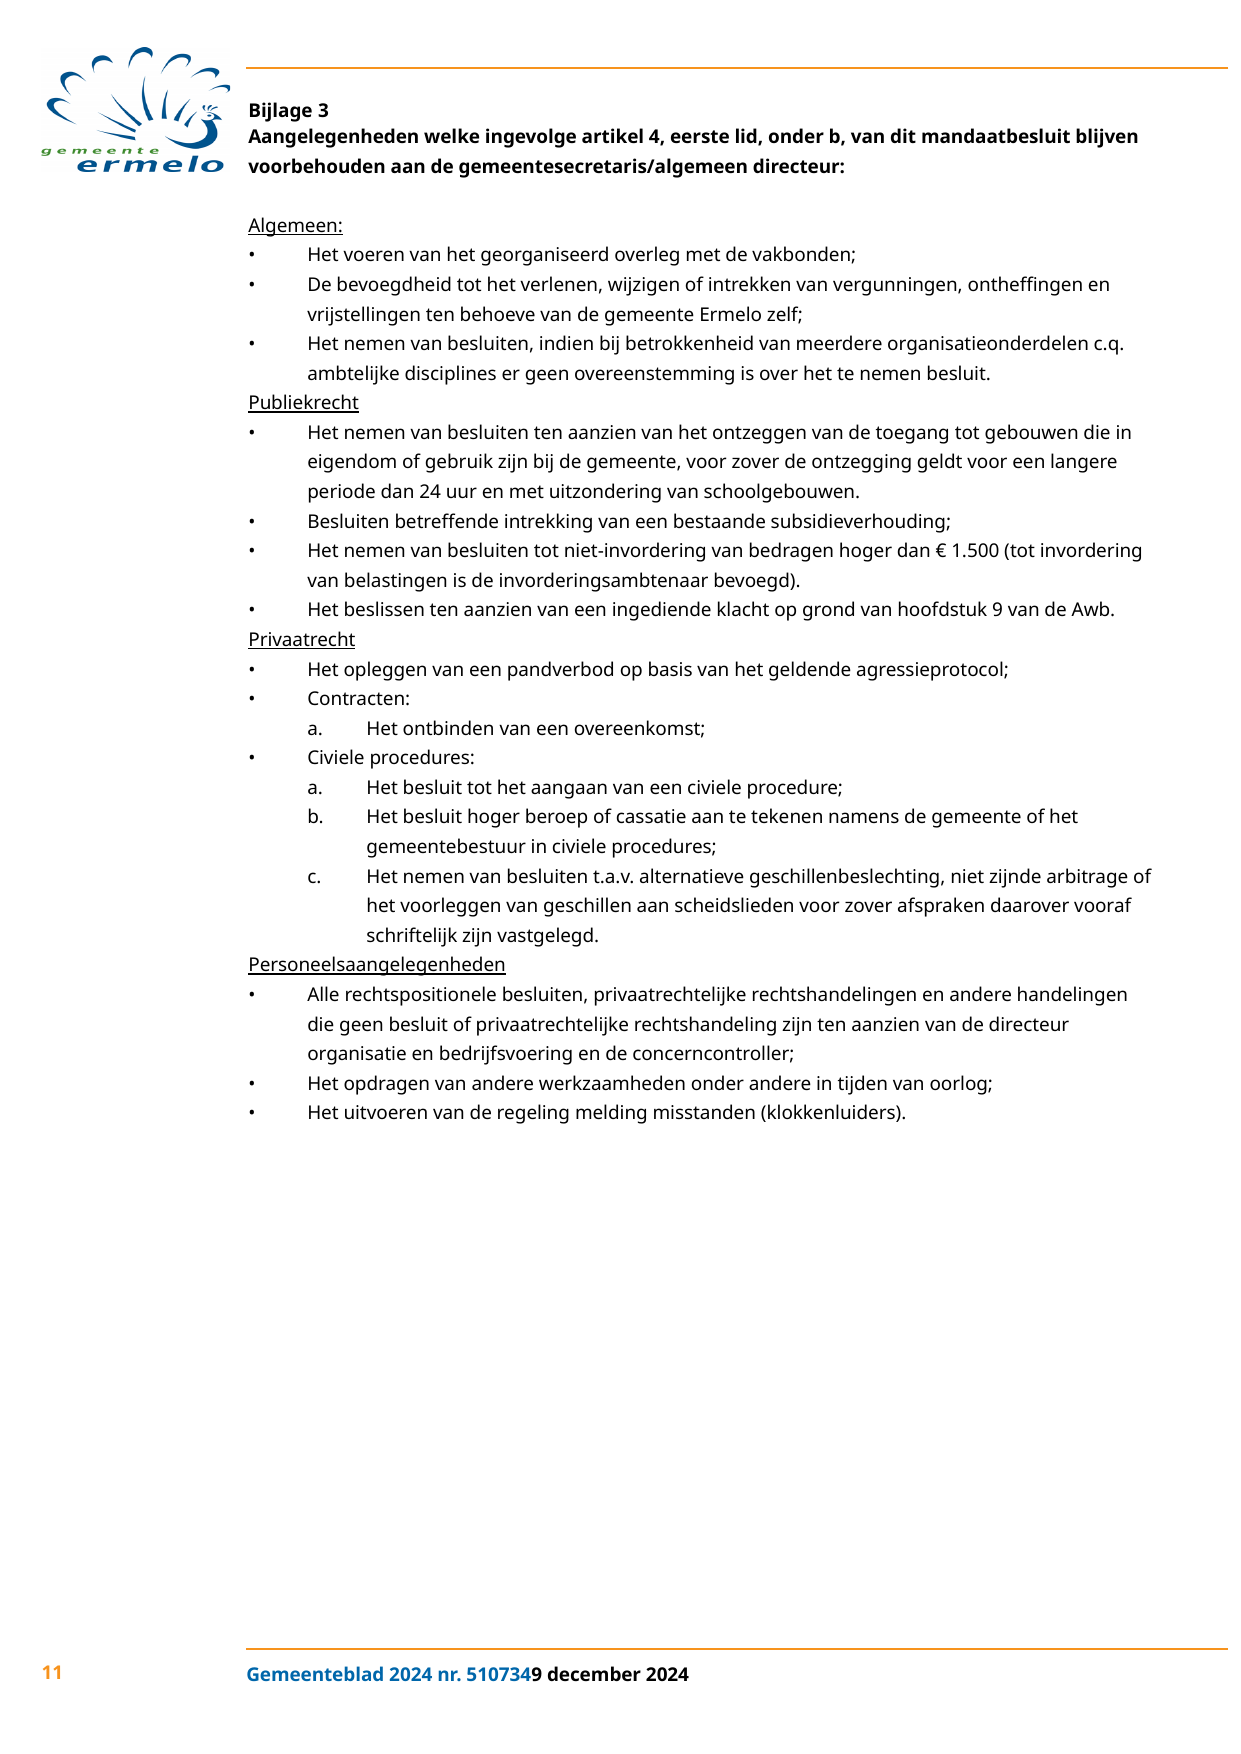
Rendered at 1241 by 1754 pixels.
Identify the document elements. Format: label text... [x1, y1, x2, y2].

list Het opdragen van andere werkzaamheden onder andere in tijden van oorlog; [248, 1070, 1152, 1096]
text Bijlage 3 [248, 95, 1152, 123]
text Personeelsaangelegenheden [248, 952, 1152, 977]
picture [41, 47, 231, 172]
text Privaatrecht [248, 626, 1152, 652]
list Het nemen van besluiten tot niet-invordering van bedragen hoger dan € 1.500 (tot invordering van belastingen is de invorderingsambtenaar bevoegd). [248, 537, 1152, 593]
list Het uitvoeren van de regeling melding misstanden (klokkenluiders). [248, 1099, 1152, 1125]
list Het besluit tot het aangaan van een civiele procedure; [307, 774, 1152, 800]
text Algemeen: [248, 212, 1152, 238]
list Het nemen van besluiten ten aanzien van het ontzeggen van de toegang tot gebouwen die in eigendom of gebruik zijn bij de gemeente, voor zover de ontzegging geldt voor een langere periode dan 24 uur en met uitzondering van schoolgebouwen. [248, 419, 1152, 504]
list Het voeren van het georganiseerd overleg met de vakbonden; [248, 242, 1152, 267]
list Het beslissen ten aanzien van een ingediende klacht op grond van hoofdstuk 9 van de Awb. [248, 597, 1152, 622]
list Het ontbinden van een overeenkomst; [307, 715, 1152, 741]
list Het besluit hoger beroep of cassatie aan te tekenen namens de gemeente of het gemeentebestuur in civiele procedures; [307, 804, 1152, 859]
text Aangelegenheden welke ingevolge artikel 4, eerste lid, onder b, van dit mandaatbesluit blijven voorbehouden aan de gemeentesecretaris/algemeen directeur: [248, 123, 1152, 179]
list Alle rechtspositionele besluiten, privaatrechtelijke rechtshandelingen en andere handelingen die geen besluit of privaatrechtelijke rechtshandeling zijn ten aanzien van de directeur organisatie en bedrijfsvoering en de concerncontroller; [248, 981, 1152, 1066]
list Het nemen van besluiten, indien bij betrokkenheid van meerdere organisatieonderdelen c.q. ambtelijke disciplines er geen overeenstemming is over het te nemen besluit. [248, 330, 1152, 386]
text Publiekrecht [248, 389, 1152, 415]
list Het opleggen van een pandverbod op basis van het geldende agressieprotocol; [248, 656, 1152, 682]
list Contracten: [248, 685, 1152, 711]
list Civiele procedures: [248, 744, 1152, 770]
list Besluiten betreffende intrekking van een bestaande subsidieverhouding; [248, 508, 1152, 534]
list Het nemen van besluiten t.a.v. alternatieve geschillenbeslechting, niet zijnde arbitrage of het voorleggen van geschillen aan scheidslieden voor zover afspraken daarover vooraf schriftelijk zijn vastgelegd. [307, 863, 1152, 948]
list De bevoegdheid tot het verlenen, wijzigen of intrekken van vergunningen, ontheffingen en vrijstellingen ten behoeve van de gemeente Ermelo zelf; [248, 271, 1152, 327]
